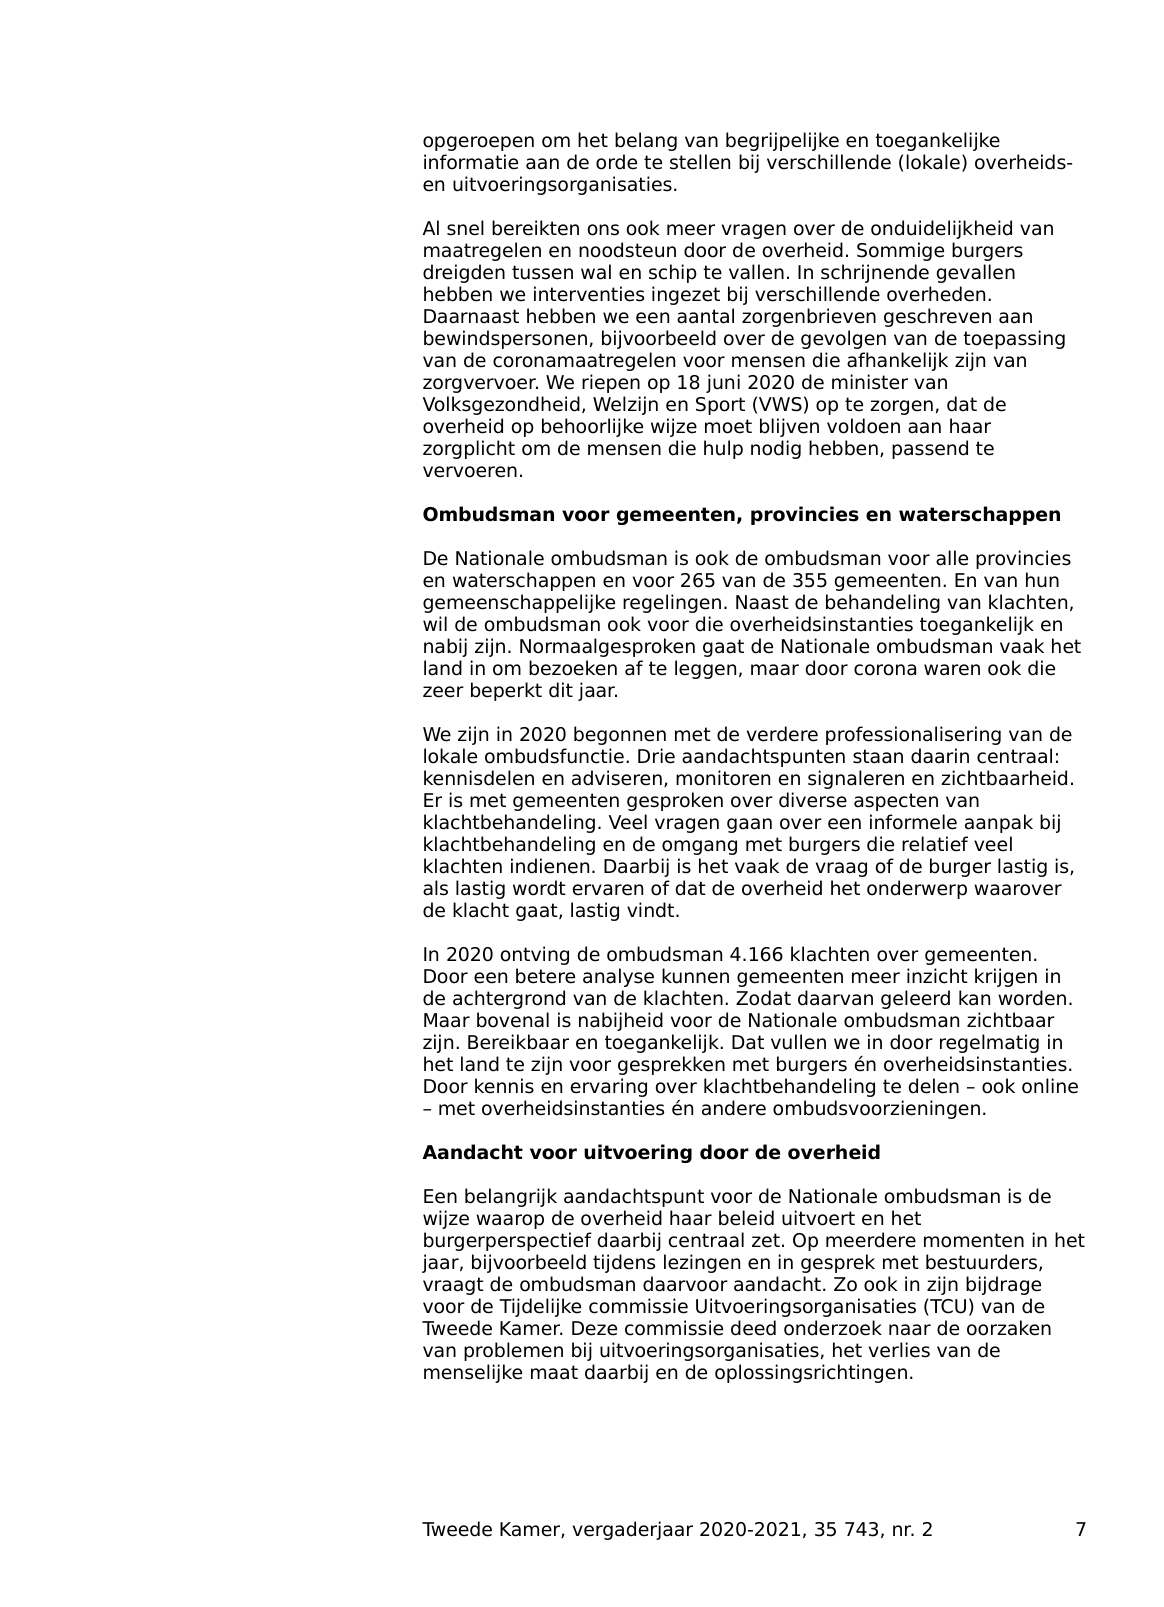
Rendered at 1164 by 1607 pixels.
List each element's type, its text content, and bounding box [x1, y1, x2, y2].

subtitle Ombudsman voor gemeenten, provincies en waterschappen [422, 504, 1087, 526]
text De Nationale ombudsman is ook de ombudsman voor alle provincies en waterschappen en voor 265 van de 355 gemeenten. En van hun gemeenschappelijke regelingen. Naast de behandeling van klachten, wil de ombudsman ook voor die overheidsinstanties toegankelijk en nabij zijn. Normaalgesproken gaat de Nationale ombudsman vaak het land in om bezoeken af te leggen, maar door corona waren ook die zeer beperkt dit jaar. [422, 548, 1087, 702]
text opgeroepen om het belang van begrijpelijke en toegankelijke informatie aan de orde te stellen bij verschillende (lokale) overheids- en uitvoeringsorganisaties. [422, 130, 1087, 196]
text In 2020 ontving de ombudsman 4.166 klachten over gemeenten. Door een betere analyse kunnen gemeenten meer inzicht krijgen in de achtergrond van de klachten. Zodat daarvan geleerd kan worden. Maar bovenal is nabijheid voor de Nationale ombudsman zichtbaar zijn. Bereikbaar en toegankelijk. Dat vullen we in door regelmatig in het land te zijn voor gesprekken met burgers én overheidsinstanties. Door kennis en ervaring over klachtbehandeling te delen – ook online – met overheidsinstanties én andere ombudsvoorzieningen. [422, 944, 1087, 1120]
text Een belangrijk aandachtspunt voor de Nationale ombudsman is de wijze waarop de overheid haar beleid uitvoert en het burgerperspectief daarbij centraal zet. Op meerdere momenten in het jaar, bijvoorbeeld tijdens lezingen en in gesprek met bestuurders, vraagt de ombudsman daarvoor aandacht. Zo ook in zijn bijdrage voor de Tijdelijke commissie Uitvoeringsorganisaties (TCU) van de Tweede Kamer. Deze commissie deed onderzoek naar de oorzaken van problemen bij uitvoeringsorganisaties, het verlies van de menselijke maat daarbij en de oplossingsrichtingen. [422, 1186, 1087, 1384]
subtitle Aandacht voor uitvoering door de overheid [422, 1142, 1087, 1164]
text We zijn in 2020 begonnen met de verdere professionalisering van de lokale ombudsfunctie. Drie aandachtspunten staan daarin centraal: kennisdelen en adviseren, monitoren en signaleren en zichtbaarheid. Er is met gemeenten gesproken over diverse aspecten van klachtbehandeling. Veel vragen gaan over een informele aanpak bij klachtbehandeling en de omgang met burgers die relatief veel klachten indienen. Daarbij is het vaak de vraag of de burger lastig is, als lastig wordt ervaren of dat de overheid het onderwerp waarover de klacht gaat, lastig vindt. [422, 724, 1087, 922]
text Al snel bereikten ons ook meer vragen over de onduidelijkheid van maatregelen en noodsteun door de overheid. Sommige burgers dreigden tussen wal en schip te vallen. In schrijnende gevallen hebben we interventies ingezet bij verschillende overheden. Daarnaast hebben we een aantal zorgenbrieven geschreven aan bewindspersonen, bijvoorbeeld over de gevolgen van de toepassing van de coronamaatregelen voor mensen die afhankelijk zijn van zorgvervoer. We riepen op 18 juni 2020 de minister van Volksgezondheid, Welzijn en Sport (VWS) op te zorgen, dat de overheid op behoorlijke wijze moet blijven voldoen aan haar zorgplicht om de mensen die hulp nodig hebben, passend te vervoeren. [422, 218, 1087, 482]
